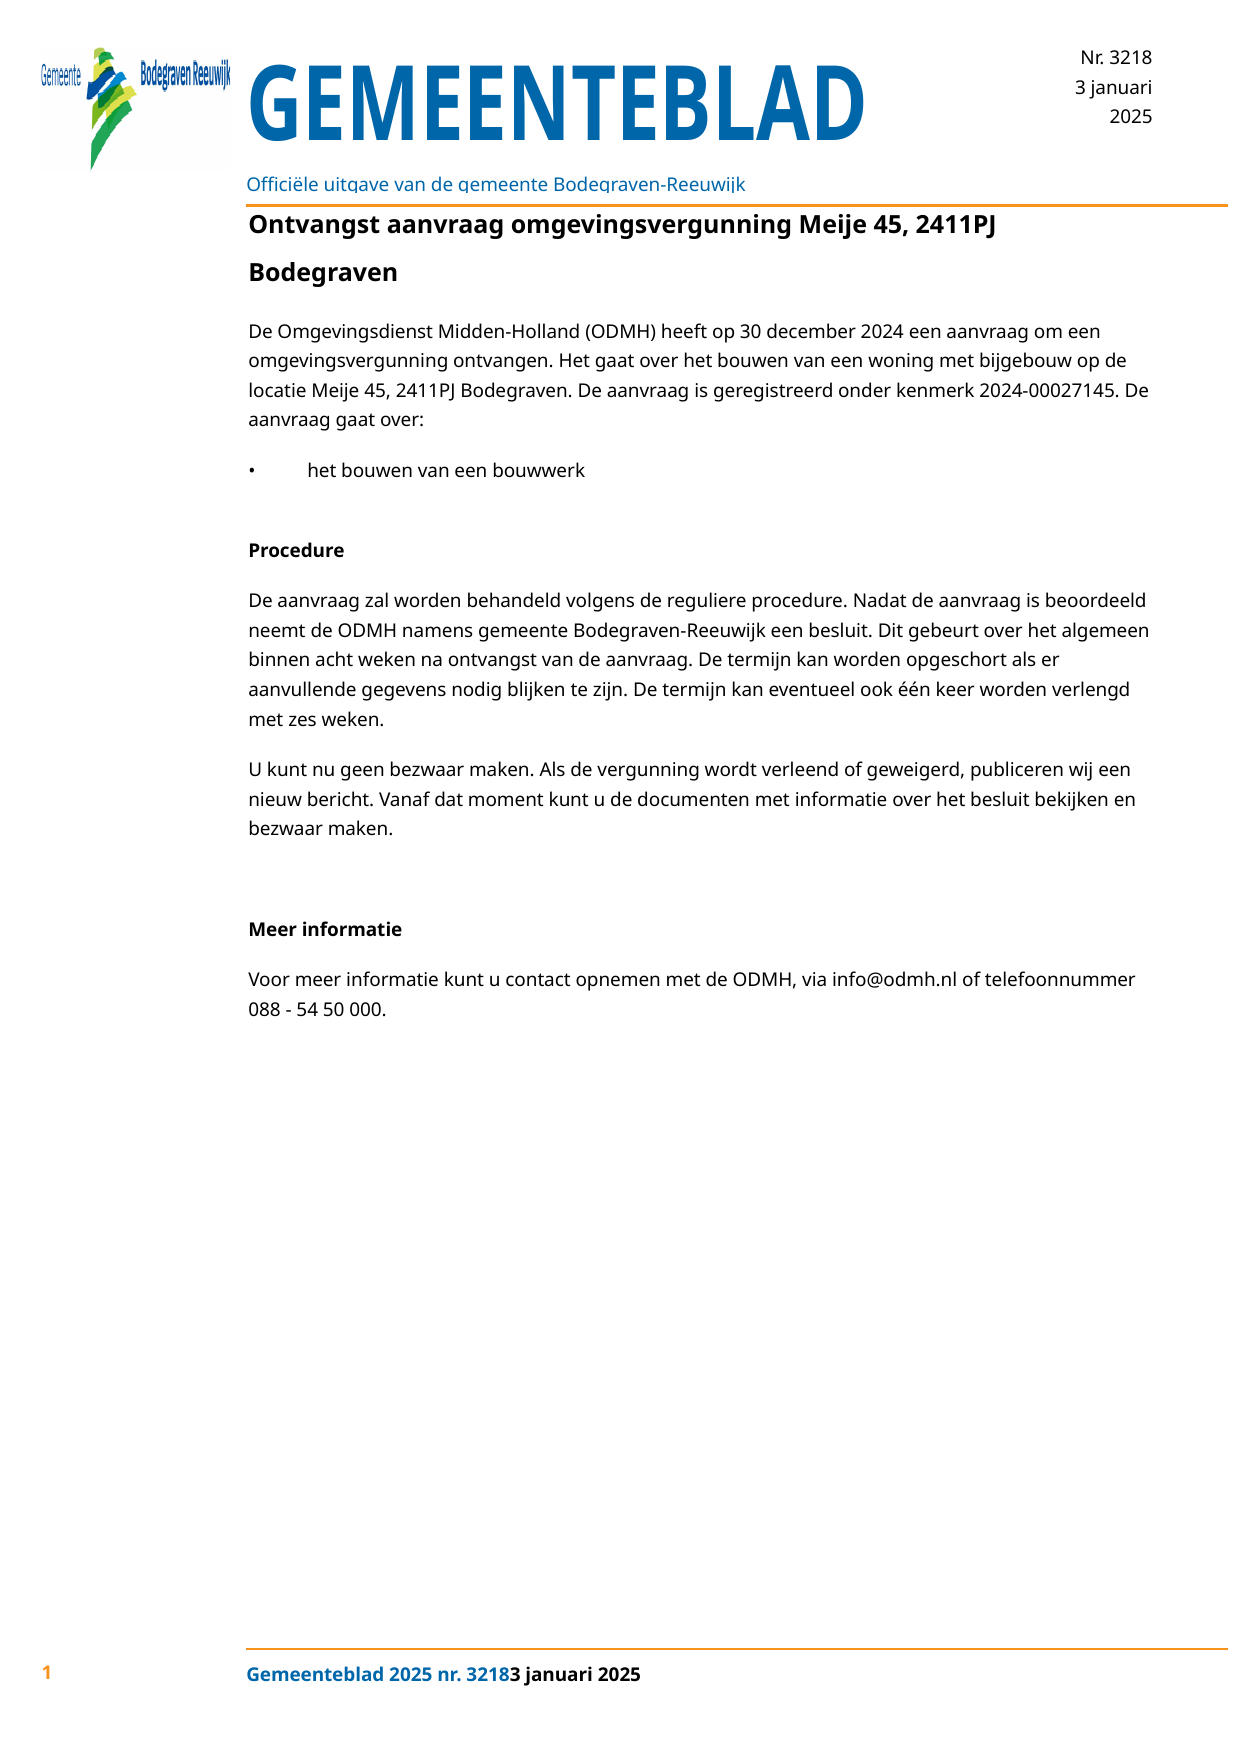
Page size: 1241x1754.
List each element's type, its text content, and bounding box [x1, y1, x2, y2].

list het bouwen van een bouwwerk [248, 457, 1152, 483]
text U kunt nu geen bezwaar maken. Als de vergunning wordt verleend of geweigerd, publiceren wij een nieuw bericht. Vanaf dat moment kunt u de documenten met informatie over het besluit bekijken en bezwaar maken. [248, 756, 1152, 841]
text Voor meer informatie kunt u contact opnemen met de ODMH, via info@odmh.nl of telefoonnummer 088 - 54 50 000. [248, 967, 1152, 1022]
text Meer informatie [248, 916, 1152, 942]
text De aanvraag zal worden behandeld volgens de reguliere procedure. Nadat de aanvraag is beoordeeld neemt de ODMH namens gemeente Bodegraven-Reeuwijk een besluit. Dit gebeurt over het algemeen binnen acht weken na ontvangst van de aanvraag. De termijn kan worden opgeschort als er aanvullende gegevens nodig blijken te zijn. De termijn kan eventueel ook één keer worden verlengd met zes weken. [248, 587, 1152, 732]
picture [41, 47, 231, 172]
text Procedure [248, 537, 1152, 563]
text De Omgevingsdienst Midden-Holland (ODMH) heeft op 30 december 2024 een aanvraag om een omgevingsvergunning ontvangen. Het gaat over het bouwen van een woning met bijgebouw op de locatie Meije 45, 2411PJ Bodegraven. De aanvraag is geregistreerd onder kenmerk 2024-00027145. De aanvraag gaat over: [248, 318, 1152, 432]
text Ontvangst aanvraag omgevingsvergunning Meije 45, 2411PJ Bodegraven [248, 207, 1152, 288]
